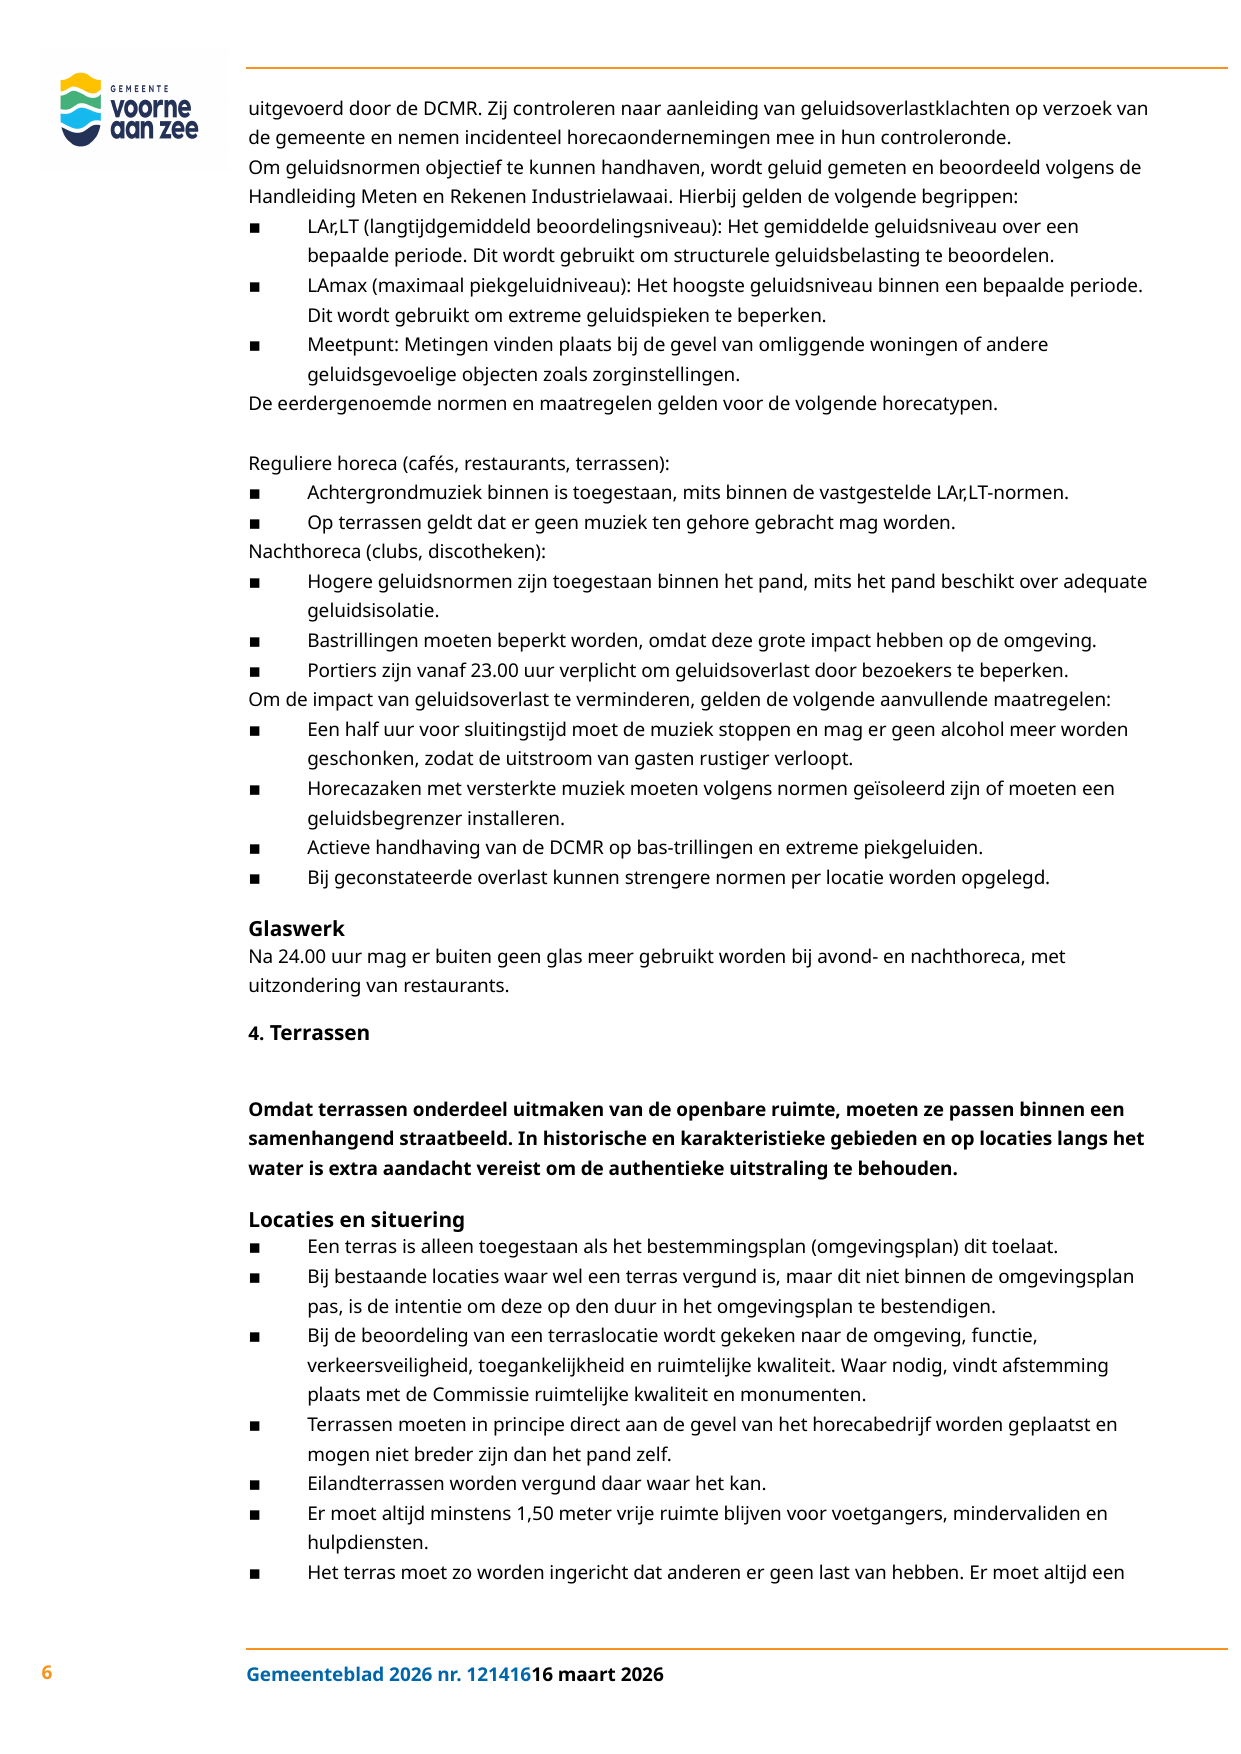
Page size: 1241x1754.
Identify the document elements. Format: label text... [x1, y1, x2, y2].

list Portiers zijn vanaf 23.00 uur verplicht om geluidsoverlast door bezoekers te beperken. [248, 657, 1152, 683]
list Actieve handhaving van de DCMR op bas-trillingen en extreme piekgeluiden. [248, 834, 1152, 860]
list Bij de beoordeling van een terraslocatie wordt gekeken naar de omgeving, functie, verkeersveiligheid, toegankelijkheid en ruimtelijke kwaliteit. Waar nodig, vindt afstemming plaats met de Commissie ruimtelijke kwaliteit en monumenten. [248, 1322, 1152, 1407]
list Bij bestaande locaties waar wel een terras vergund is, maar dit niet binnen de omgevingsplan pas, is de intentie om deze op den duur in het omgevingsplan te bestendigen. [248, 1263, 1152, 1319]
text Locaties en situering [248, 1205, 1152, 1234]
list Op terrassen geldt dat er geen muziek ten gehore gebracht mag worden. [248, 509, 1152, 535]
list Een terras is alleen toegestaan als het bestemmingsplan (omgevingsplan) dit toelaat. [248, 1234, 1152, 1259]
list Een half uur voor sluitingstijd moet de muziek stoppen en mag er geen alcohol meer worden geschonken, zodat de uitstroom van gasten rustiger verloopt. [248, 716, 1152, 771]
text Om de impact van geluidsoverlast te verminderen, gelden de volgende aanvullende maatregelen: [248, 686, 1152, 712]
list LAmax (maximaal piekgeluidniveau): Het hoogste geluidsniveau binnen een bepaalde periode. Dit wordt gebruikt om extreme geluidspieken te beperken. [248, 272, 1152, 328]
list Achtergrondmuziek binnen is toegestaan, mits binnen de vastgestelde LAr,LT-normen. [248, 479, 1152, 505]
text uitgevoerd door de DCMR. Zij controleren naar aanleiding van geluidsoverlastklachten op verzoek van de gemeente en nemen incidenteel horecaondernemingen mee in hun controleronde. [248, 95, 1152, 150]
list Hogere geluidsnormen zijn toegestaan binnen het pand, mits het pand beschikt over adequate geluidsisolatie. [248, 568, 1152, 623]
text Omdat terrassen onderdeel uitmaken van de openbare ruimte, moeten ze passen binnen een samenhangend straatbeeld. In historische en karakteristieke gebieden en op locaties langs het water is extra aandacht vereist om de authentieke uitstraling te behouden. [248, 1096, 1152, 1181]
text De eerdergenoemde normen en maatregelen gelden voor de volgende horecatypen. [248, 391, 1152, 416]
text Na 24.00 uur mag er buiten geen glas meer gebruikt worden bij avond- en nachthoreca, met uitzondering van restaurants. [248, 943, 1152, 998]
list Het terras moet zo worden ingericht dat anderen er geen last van hebben. Er moet altijd een [248, 1559, 1152, 1585]
text 4. Terrassen [248, 1018, 1152, 1046]
picture [41, 47, 231, 172]
list Bastrillingen moeten beperkt worden, omdat deze grote impact hebben op de omgeving. [248, 627, 1152, 653]
list Horecazaken met versterkte muziek moeten volgens normen geïsoleerd zijn of moeten een geluidsbegrenzer installeren. [248, 775, 1152, 831]
list Meetpunt: Metingen vinden plaats bij de gevel van omliggende woningen of andere geluidsgevoelige objecten zoals zorginstellingen. [248, 331, 1152, 387]
list LAr,LT (langtijdgemiddeld beoordelingsniveau): Het gemiddelde geluidsniveau over een bepaalde periode. Dit wordt gebruikt om structurele geluidsbelasting te beoordelen. [248, 213, 1152, 268]
list Er moet altijd minstens 1,50 meter vrije ruimte blijven voor voetgangers, mindervaliden en hulpdiensten. [248, 1500, 1152, 1555]
list Bij geconstateerde overlast kunnen strengere normen per locatie worden opgelegd. [248, 864, 1152, 890]
text Glaswerk [248, 914, 1152, 943]
text Om geluidsnormen objectief te kunnen handhaven, wordt geluid gemeten en beoordeeld volgens de Handleiding Meten en Rekenen Industrielawaai. Hierbij gelden de volgende begrippen: [248, 154, 1152, 209]
text Nachthoreca (clubs, discotheken): [248, 538, 1152, 564]
list Eilandterrassen worden vergund daar waar het kan. [248, 1470, 1152, 1496]
list Terrassen moeten in principe direct aan de gevel van het horecabedrijf worden geplaatst en mogen niet breder zijn dan het pand zelf. [248, 1411, 1152, 1467]
text Reguliere horeca (cafés, restaurants, terrassen): [248, 450, 1152, 476]
